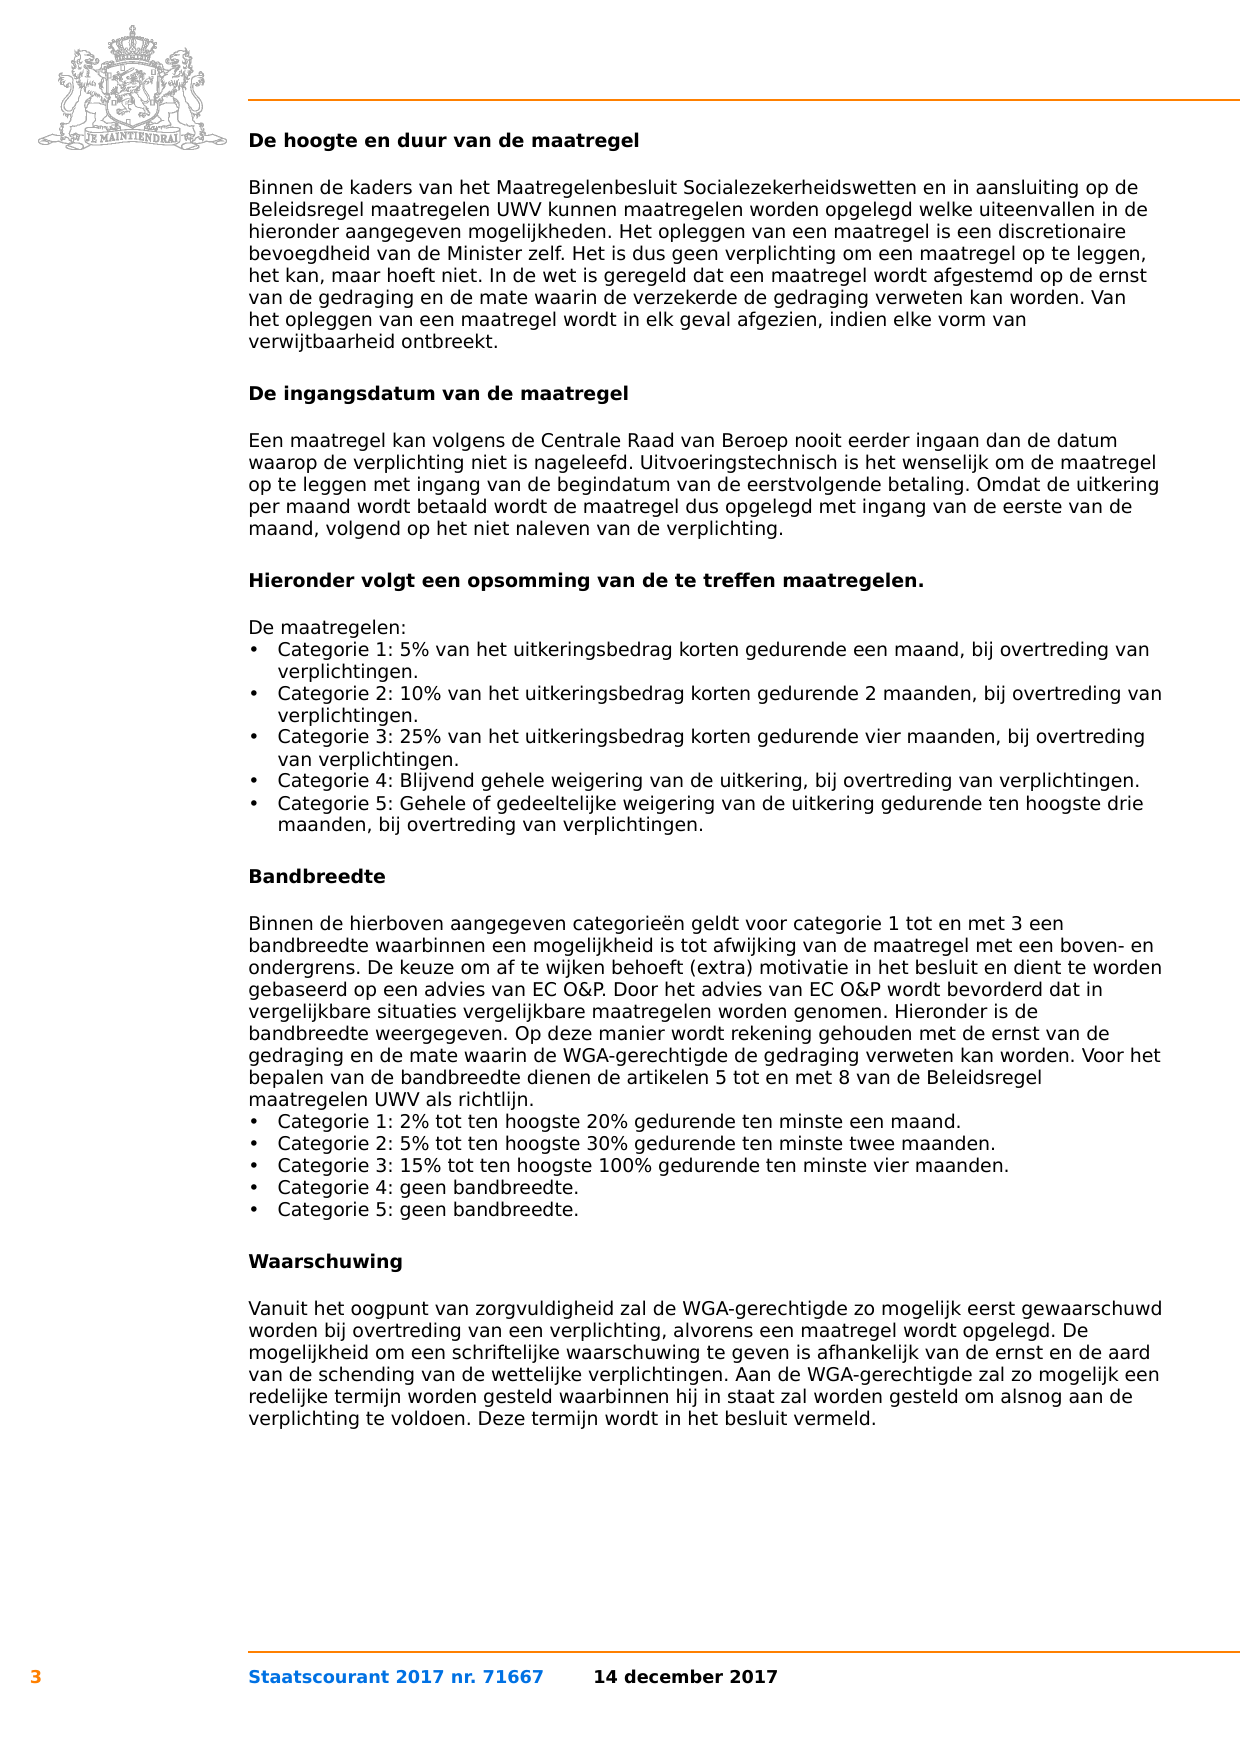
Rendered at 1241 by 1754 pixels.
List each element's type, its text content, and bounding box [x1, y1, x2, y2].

text Vanuit het oogpunt van zorgvuldigheid zal de WGA-gerechtigde zo mogelijk eerst gewaarschuwd worden bij overtreding van een verplichting, alvorens een maatregel wordt opgelegd. De mogelijkheid om een schriftelijke waarschuwing te geven is afhankelijk van de ernst en de aard van de schending van de wettelijke verplichtingen. Aan de WGA-gerechtigde zal zo mogelijk een redelijke termijn worden gesteld waarbinnen hij in staat zal worden gesteld om alsnog aan de verplichting te voldoen. Deze termijn wordt in het besluit vermeld. [248, 1298, 1163, 1430]
text • Categorie 3: 15% tot ten hoogste 100% gedurende ten minste vier maanden. [248, 1155, 1163, 1177]
text • Categorie 4: Blijvend gehele weigering van de uitkering, bij overtreding van verplichtingen. [248, 770, 1163, 792]
text • Categorie 1: 5% van het uitkeringsbedrag korten gedurende een maand, bij overtreding van verplichtingen. [248, 638, 1163, 682]
text • Categorie 3: 25% van het uitkeringsbedrag korten gedurende vier maanden, bij overtreding van verplichtingen. [248, 726, 1163, 770]
text Een maatregel kan volgens de Centrale Raad van Beroep nooit eerder ingaan dan de datum waarop de verplichting niet is nageleefd. Uitvoeringstechnisch is het wenselijk om de maatregel op te leggen met ingang van de begindatum van de eerstvolgende betaling. Omdat de uitkering per maand wordt betaald wordt de maatregel dus opgelegd met ingang van de eerste van de maand, volgend op het niet naleven van de verplichting. [248, 430, 1163, 539]
text Binnen de hierboven aangegeven categorieën geldt voor categorie 1 tot en met 3 een bandbreedte waarbinnen een mogelijkheid is tot afwijking van de maatregel met een boven- en ondergrens. De keuze om af te wijken behoeft (extra) motivatie in het besluit en dient te worden gebaseerd op een advies van EC O&P. Door het advies van EC O&P wordt bevorderd dat in vergelijkbare situaties vergelijkbare maatregelen worden genomen. Hieronder is de bandbreedte weergegeven. Op deze manier wordt rekening gehouden met de ernst van de gedraging en de mate waarin de WGA-gerechtigde de gedraging verweten kan worden. Voor het bepalen van de bandbreedte dienen de artikelen 5 tot en met 8 van de Beleidsregel maatregelen UWV als richtlijn. [248, 913, 1163, 1111]
subtitle Waarschuwing [248, 1251, 1163, 1273]
subtitle De hoogte en duur van de maatregel [248, 130, 1163, 152]
text • Categorie 4: geen bandbreedte. [248, 1177, 1163, 1199]
subtitle Hieronder volgt een opsomming van de te treffen maatregelen. [248, 569, 1163, 592]
text De maatregelen: [248, 617, 1163, 638]
text Binnen de kaders van het Maatregelenbesluit Socialezekerheidswetten en in aansluiting op de Beleidsregel maatregelen UWV kunnen maatregelen worden opgelegd welke uiteenvallen in de hieronder aangegeven mogelijkheden. Het opleggen van een maatregel is een discretionaire bevoegdheid van de Minister zelf. Het is dus geen verplichting om een maatregel op te leggen, het kan, maar hoeft niet. In de wet is geregeld dat een maatregel wordt afgestemd op de ernst van de gedraging en de mate waarin de verzekerde de gedraging verweten kan worden. Van het opleggen van een maatregel wordt in elk geval afgezien, indien elke vorm van verwijtbaarheid ontbreekt. [248, 177, 1163, 353]
picture [38, 25, 227, 150]
text • Categorie 1: 2% tot ten hoogste 20% gedurende ten minste een maand. [248, 1111, 1163, 1133]
text • Categorie 5: Gehele of gedeeltelijke weigering van de uitkering gedurende ten hoogste drie maanden, bij overtreding van verplichtingen. [248, 792, 1163, 836]
text • Categorie 5: geen bandbreedte. [248, 1199, 1163, 1221]
subtitle Bandbreedte [248, 866, 1163, 888]
subtitle De ingangsdatum van de maatregel [248, 383, 1163, 405]
text • Categorie 2: 10% van het uitkeringsbedrag korten gedurende 2 maanden, bij overtreding van verplichtingen. [248, 682, 1163, 726]
text • Categorie 2: 5% tot ten hoogste 30% gedurende ten minste twee maanden. [248, 1133, 1163, 1155]
